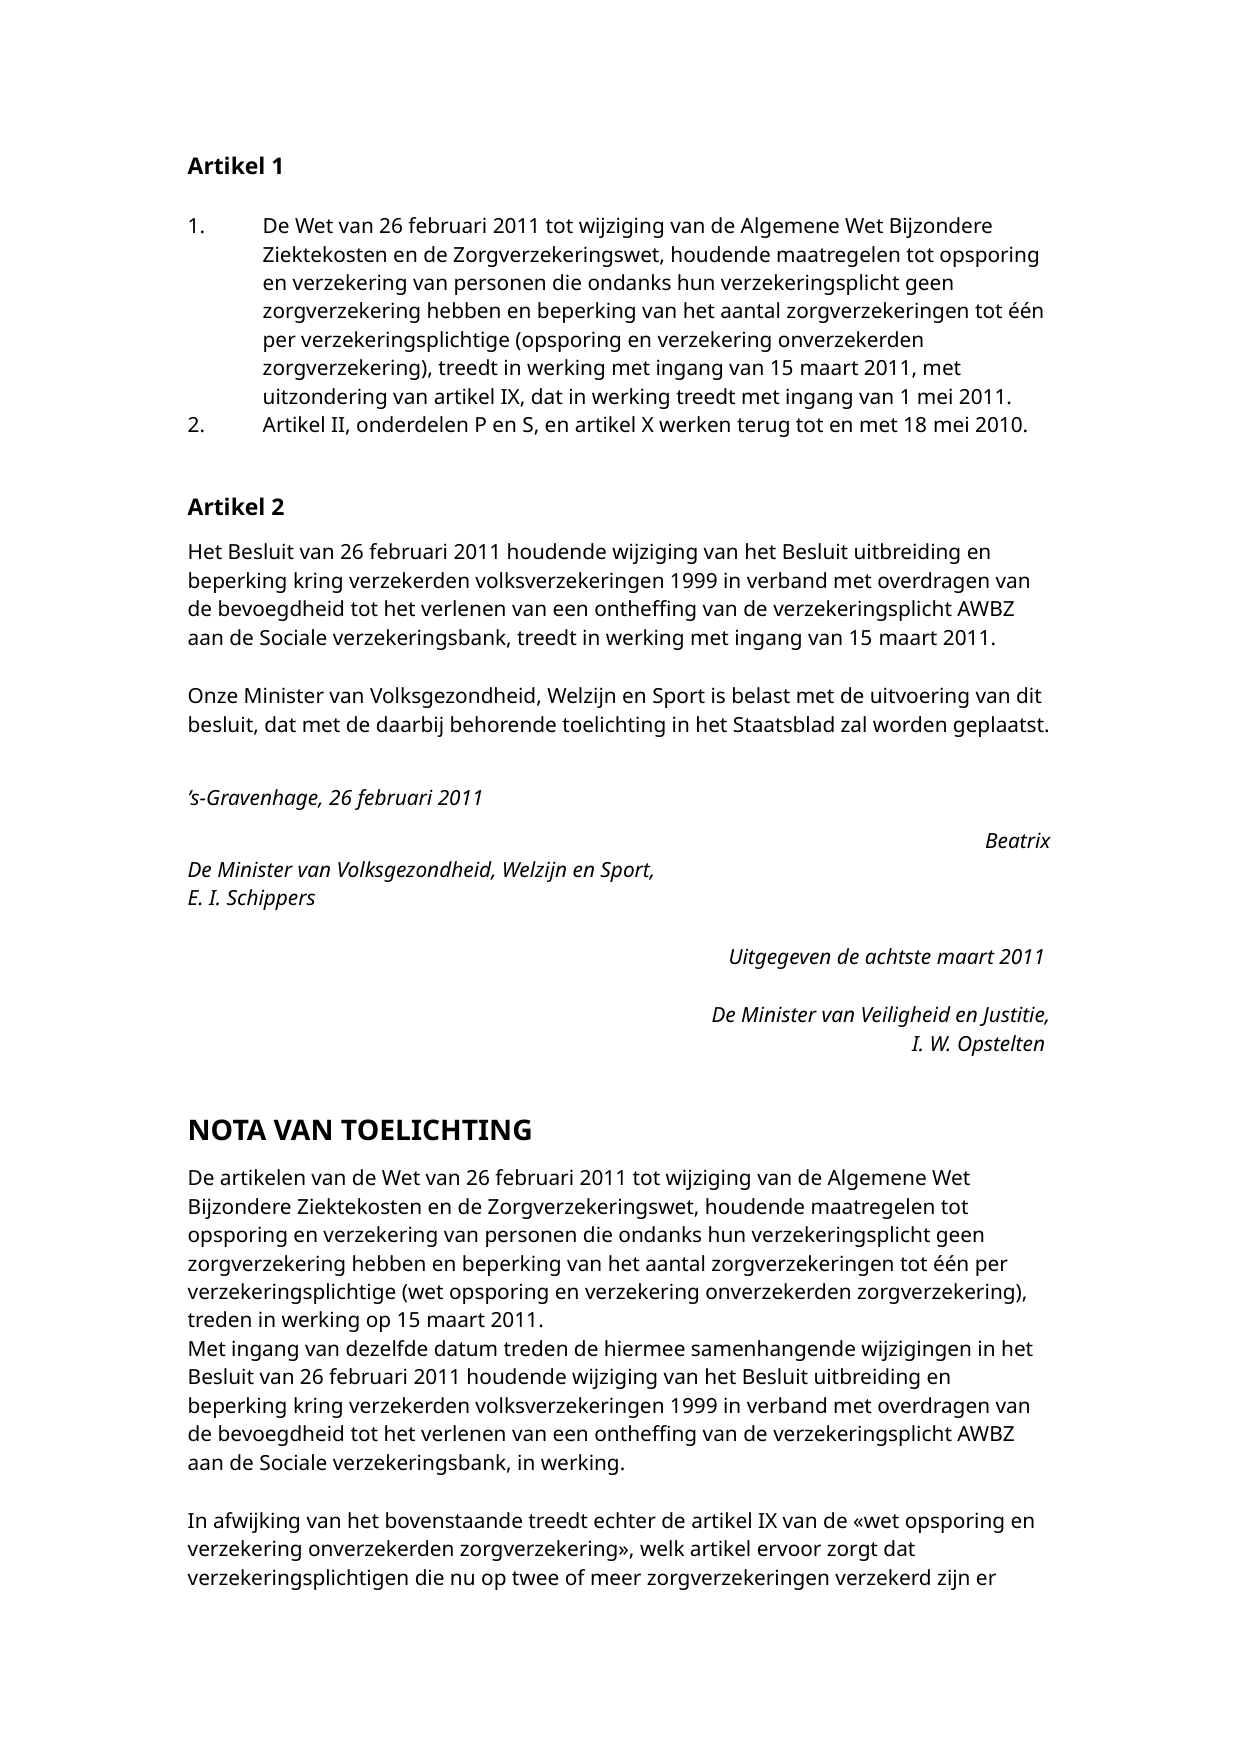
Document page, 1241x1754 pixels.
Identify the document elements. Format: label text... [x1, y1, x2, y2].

text Met ingang van dezelfde datum treden de hiermee samenhangende wijzigingen in het Besluit van 26 februari 2011 houdende wijziging van het Besluit uitbreiding en beperking kring verzekerden volksverzekeringen 1999 in verband met overdragen van de bevoegdheid tot het verlenen van een ontheffing van de verzekeringsplicht AWBZ aan de Sociale verzekeringsbank, in werking. [187, 1334, 1053, 1476]
text De Minister van Volksgezondheid, Welzijn en Sport, [187, 855, 1053, 883]
text In afwijking van het bovenstaande treedt echter de artikel IX van de «wet opsporing en verzekering onverzekerden zorgverzekering», welk artikel ervoor zorgt dat verzekeringsplichtigen die nu op twee of meer zorgverzekeringen verzekerd zijn er [187, 1506, 1053, 1591]
text Het Besluit van 26 februari 2011 houdende wijziging van het Besluit uitbreiding en beperking kring verzekerden volksverzekeringen 1999 in verband met overdragen van de bevoegdheid tot het verlenen van een ontheffing van de verzekeringsplicht AWBZ aan de Sociale verzekeringsbank, treedt in werking met ingang van 15 maart 2011. [187, 537, 1053, 651]
text Beatrix [187, 827, 1053, 855]
text I. W. Opstelten [187, 1029, 1053, 1057]
text De Minister van Veiligheid en Justitie, [187, 1000, 1053, 1029]
list De Wet van 26 februari 2011 tot wijziging van de Algemene Wet Bijzondere Ziektekosten en de Zorgverzekeringswet, houdende maatregelen tot opsporing en verzekering van personen die ondanks hun verzekeringsplicht geen zorgverzekering hebben en beperking van het aantal zorgverzekeringen tot één per verzekeringsplichtige (opsporing en verzekering onverzekerden zorgverzekering), treedt in werking met ingang van 15 maart 2011, met uitzondering van artikel IX, dat in werking treedt met ingang van 1 mei 2011. [187, 211, 1053, 410]
subtitle Artikel 2 [187, 491, 1053, 522]
text E. I. Schippers [187, 883, 1053, 912]
text De artikelen van de Wet van 26 februari 2011 tot wijziging van de Algemene Wet Bijzondere Ziektekosten en de Zorgverzekeringswet, houdende maatregelen tot opsporing en verzekering van personen die ondanks hun verzekeringsplicht geen zorgverzekering hebben en beperking van het aantal zorgverzekeringen tot één per verzekeringsplichtige (wet opsporing en verzekering onverzekerden zorgverzekering), treden in werking op 15 maart 2011. [187, 1163, 1053, 1334]
text Onze Minister van Volksgezondheid, Welzijn en Sport is belast met de uitvoering van dit besluit, dat met de daarbij behorende toelichting in het Staatsblad zal worden geplaatst. [187, 681, 1053, 738]
subtitle NOTA VAN TOELICHTING [187, 1110, 1053, 1148]
list Artikel II, onderdelen P en S, en artikel X werken terug tot en met 18 mei 2010. [187, 410, 1053, 439]
text ’s-Gravenhage, 26 februari 2011 [187, 783, 1053, 812]
subtitle Artikel 1 [187, 150, 1053, 181]
text Uitgegeven de achtste maart 2011 [187, 942, 1053, 970]
